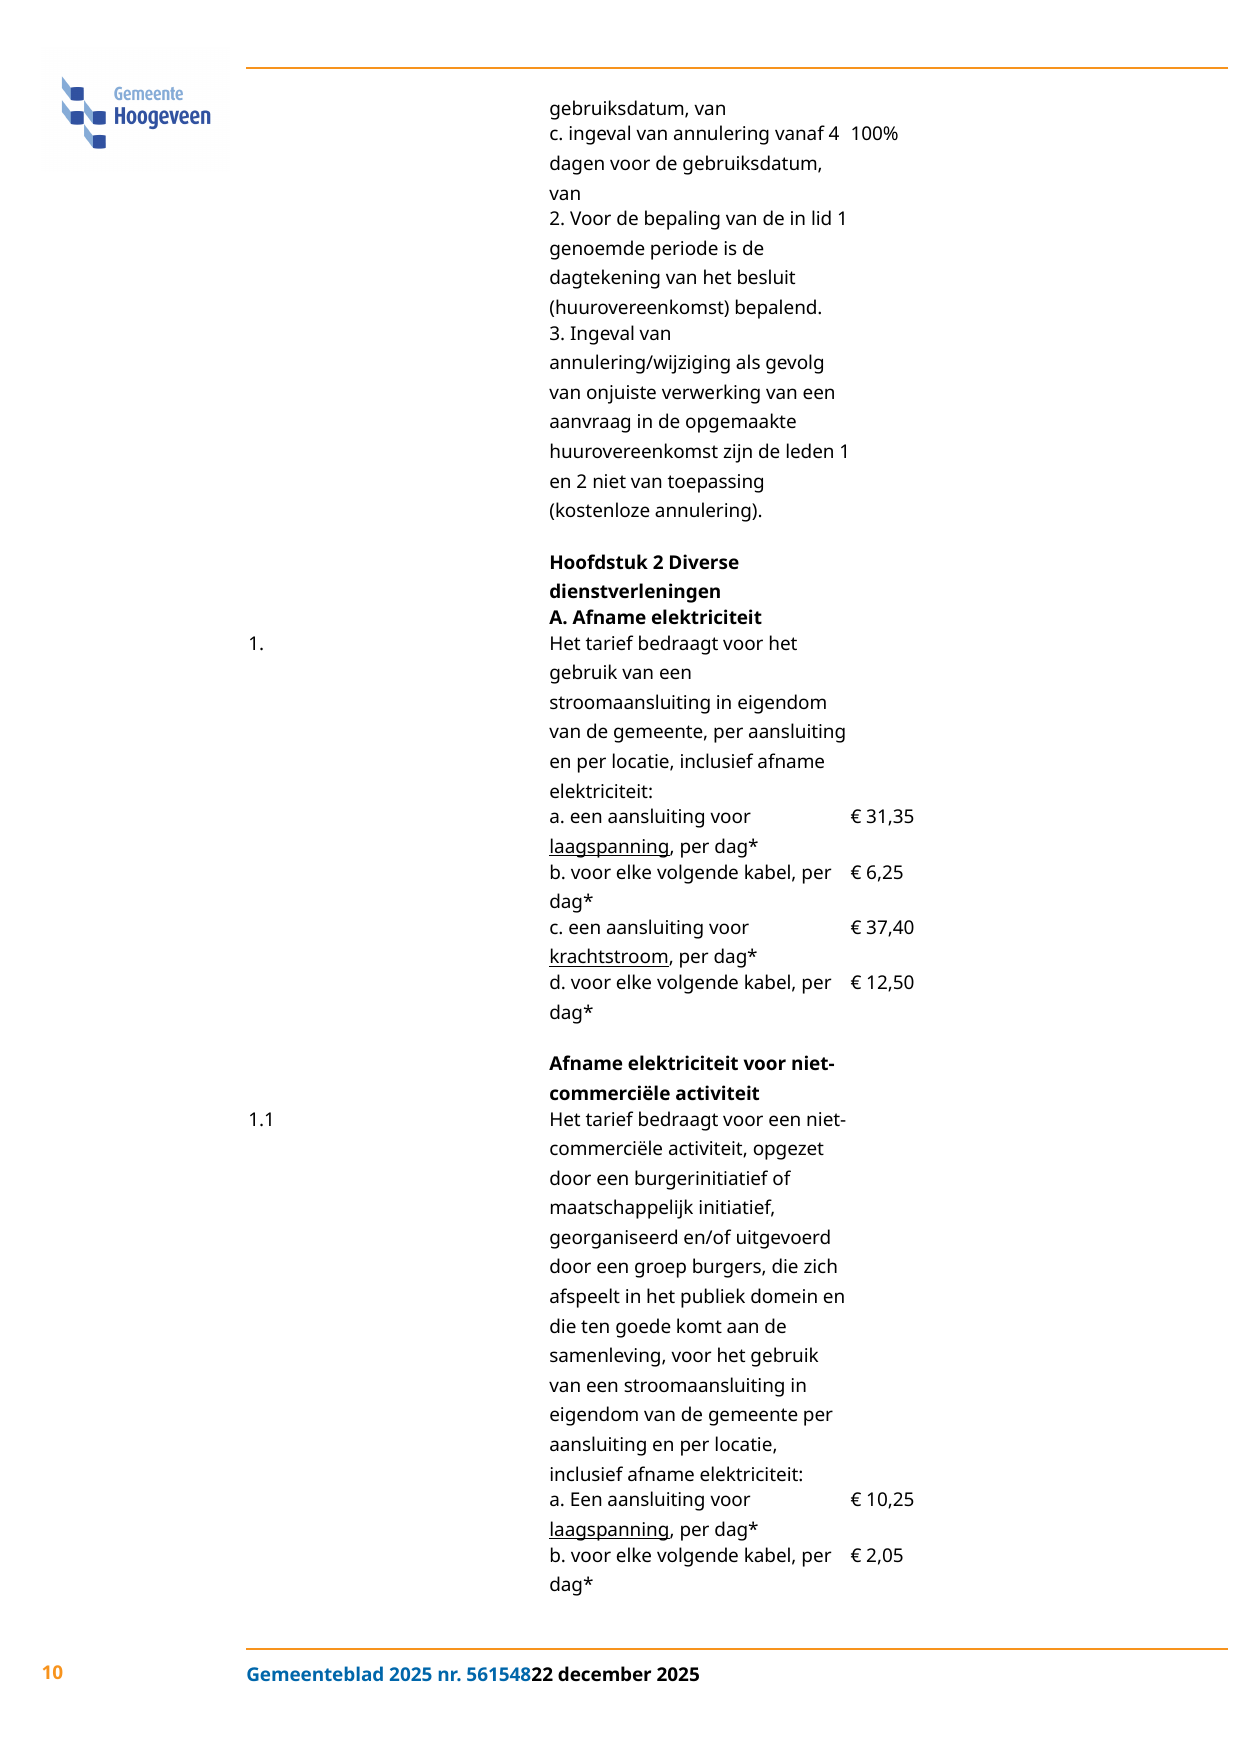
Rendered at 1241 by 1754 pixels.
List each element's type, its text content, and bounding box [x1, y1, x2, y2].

table_cell € 12,50 [850, 970, 1152, 1025]
picture [41, 47, 231, 172]
table_cell [850, 549, 1152, 604]
table_cell 2. Voor de bepaling van de in lid 1 genoemde periode is de dagtekening van het besluit (huurovereenkomst) bepalend. [549, 205, 850, 320]
table_cell A. Afname elektriciteit [549, 604, 850, 630]
table_cell [248, 914, 549, 969]
table_cell 100% [850, 121, 1152, 205]
table_cell b. voor elke volgende kabel, per dag* [549, 1542, 850, 1597]
table_cell [248, 95, 549, 121]
table_cell [850, 205, 1152, 320]
table_cell € 37,40 [850, 914, 1152, 969]
table_cell Afname elektriciteit voor niet-commerciële activiteit [549, 1051, 850, 1106]
table_cell c. een aansluiting voor krachtstroom, per dag* [549, 914, 850, 969]
table_cell d. voor elke volgende kabel, per dag* [549, 970, 850, 1025]
table_cell a. een aansluiting voor laagspanning, per dag* [549, 804, 850, 859]
table_cell € 6,25 [850, 859, 1152, 914]
table_cell [248, 604, 549, 630]
table_cell [248, 1051, 549, 1106]
table_cell [248, 1542, 549, 1597]
table_cell [850, 604, 1152, 630]
table_cell 1.1 [248, 1106, 549, 1487]
table_cell c. ingeval van annulering vanaf 4 dagen voor de gebruiksdatum, van [549, 121, 850, 205]
table_cell [850, 1051, 1152, 1106]
table_cell [248, 1025, 549, 1051]
table_cell Het tarief bedraagt voor het gebruik van een stroomaansluiting in eigendom van de gemeente, per aansluiting en per locatie, inclusief afname elektriciteit: [549, 630, 850, 803]
table_cell gebruiksdatum, van [549, 95, 850, 121]
table_cell [850, 95, 1152, 121]
table_cell [248, 549, 549, 604]
table_cell 3. Ingeval van annulering/wijziging als gevolg van onjuiste verwerking van een aanvraag in de opgemaakte huurovereenkomst zijn de leden 1 en 2 niet van toepassing (kostenloze annulering). [549, 320, 850, 523]
table_cell [850, 1025, 1152, 1051]
table_cell [850, 630, 1152, 803]
table_cell b. voor elke volgende kabel, per dag* [549, 859, 850, 914]
table_cell € 2,05 [850, 1542, 1152, 1597]
table_cell [248, 523, 549, 549]
table_cell 1. [248, 630, 549, 803]
table_cell [850, 523, 1152, 549]
table_cell [248, 804, 549, 859]
table_cell Het tarief bedraagt voor een niet-commerciële activiteit, opgezet door een burgerinitiatief of maatschappelijk initiatief, georganiseerd en/of uitgevoerd door een groep burgers, die zich afspeelt in het publiek domein en die ten goede komt aan de samenleving, voor het gebruik van een stroomaansluiting in eigendom van de gemeente per aansluiting en per locatie, inclusief afname elektriciteit: [549, 1106, 850, 1487]
table_cell [248, 205, 549, 320]
table_cell [248, 970, 549, 1025]
table_cell [549, 523, 850, 549]
table_cell [248, 121, 549, 205]
table_cell [248, 320, 549, 523]
table_cell [248, 1487, 549, 1542]
table_cell a. Een aansluiting voor laagspanning, per dag* [549, 1487, 850, 1542]
table_cell [248, 859, 549, 914]
table_cell [850, 320, 1152, 523]
table_cell € 31,35 [850, 804, 1152, 859]
table_cell [549, 1025, 850, 1051]
table_cell Hoofdstuk 2 Diverse dienstverleningen [549, 549, 850, 604]
table_cell [850, 1106, 1152, 1487]
table_cell € 10,25 [850, 1487, 1152, 1542]
